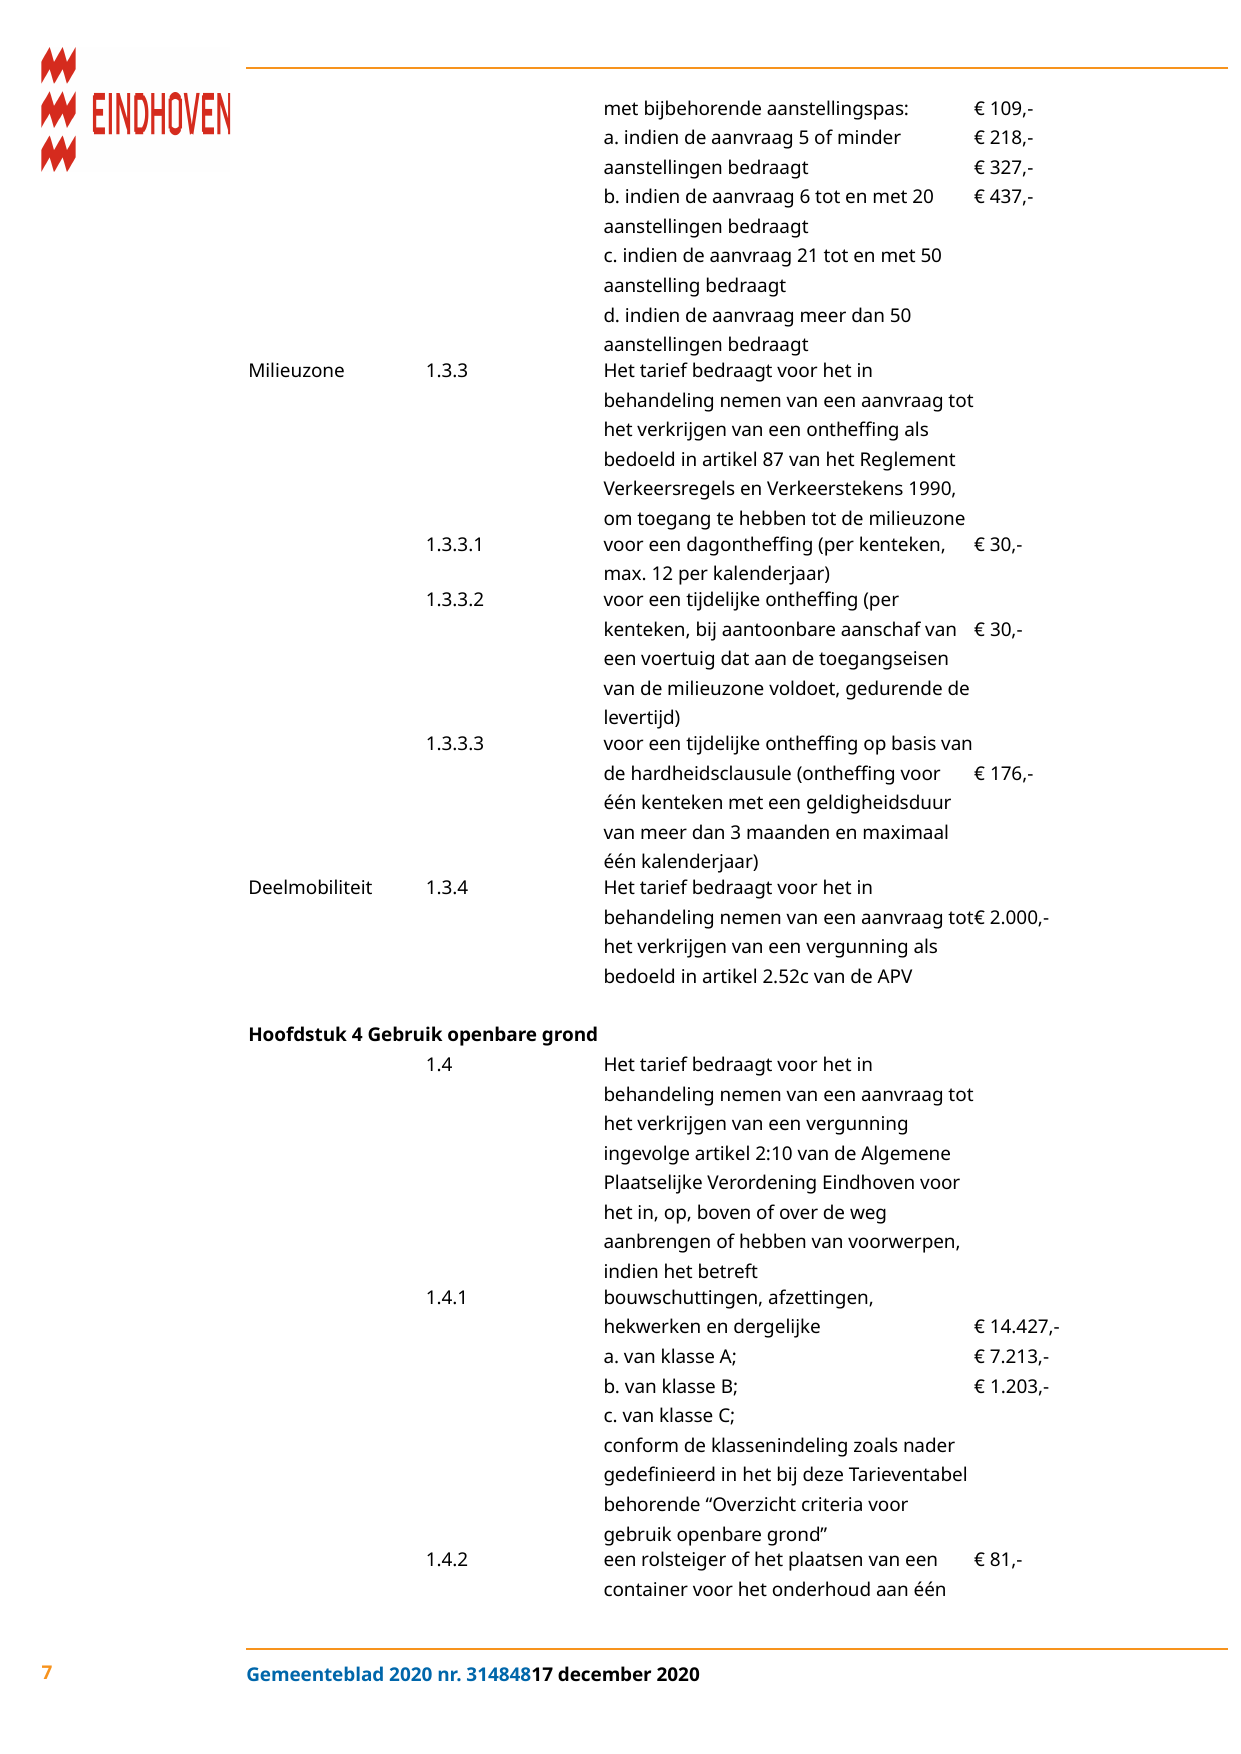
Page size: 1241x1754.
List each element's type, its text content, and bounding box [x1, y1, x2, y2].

table_header Het tarief bedraagt voor het in behandeling nemen van een aanvraag tot het verkrijgen van een vergunning ingevolge artikel 2:10 van de Algemene Plaatselijke Verordening Eindhoven voor het in, op, boven of over de weg aanbrengen of hebben van voorwerpen, indien het betreft [603, 1051, 974, 1284]
table_header [974, 1051, 1152, 1284]
table_cell [248, 95, 426, 357]
table_cell [248, 1546, 426, 1602]
table_cell Deelmobiliteit [248, 874, 426, 989]
table_cell 1.4.2 [426, 1546, 603, 1602]
table_cell [974, 357, 1152, 531]
table_cell € 30,- [974, 531, 1152, 586]
table_cell Het tarief bedraagt voor het in behandeling nemen van een aanvraag tot het verkrijgen van een ontheffing als bedoeld in artikel 87 van het Reglement Verkeersregels en Verkeerstekens 1990, om toegang te hebben tot de milieuzone [603, 357, 974, 531]
table_cell [248, 531, 426, 586]
table_cell 1.3.3 [426, 357, 603, 531]
table_header [248, 1051, 426, 1284]
picture [41, 47, 231, 172]
table_cell € 2.000,- [974, 874, 1152, 989]
table_cell € 30,- [974, 586, 1152, 730]
table_cell [248, 1284, 426, 1546]
table_cell een rolsteiger of het plaatsen van een container voor het onderhoud aan één [603, 1546, 974, 1602]
table_cell € 176,- [974, 730, 1152, 874]
table_cell Het tarief bedraagt voor het in behandeling nemen van een aanvraag tot het verkrijgen van een vergunning als bedoeld in artikel 2.52c van de APV [603, 874, 974, 989]
table_cell voor een tijdelijke ontheffing (per kenteken, bij aantoonbare aanschaf van een voertuig dat aan de toegangseisen van de milieuzone voldoet, gedurende de levertijd) [603, 586, 974, 730]
table_cell 1.3.4 [426, 874, 603, 989]
table_cell 1.3.3.3 [426, 730, 603, 874]
table_cell Milieuzone [248, 357, 426, 531]
table_cell € 81,- [974, 1546, 1152, 1602]
table_cell 1.4.1 [426, 1284, 603, 1546]
table_cell [248, 730, 426, 874]
table_cell [248, 586, 426, 730]
table_cell [426, 95, 603, 357]
table_cell 1.3.3.1 [426, 531, 603, 586]
table_cell voor een tijdelijke ontheffing op basis van de hardheidsclausule (ontheffing voor één kenteken met een geldigheidsduur van meer dan 3 maanden en maximaal één kalenderjaar) [603, 730, 974, 874]
table_cell 1.3.3.2 [426, 586, 603, 730]
text Hoofdstuk 4 Gebruik openbare grond [248, 1022, 1152, 1047]
table_cell met bijbehorende aanstellingspas: a. indien de aanvraag 5 of minder aanstellingen bedraagt b. indien de aanvraag 6 tot en met 20 aanstellingen bedraagt c. indien de aanvraag 21 tot en met 50 aanstelling bedraagt d. indien de aanvraag meer dan 50 aanstellingen bedraagt [603, 95, 974, 357]
table_cell bouwschuttingen, afzettingen, hekwerken en dergelijke a. van klasse A; b. van klasse B; c. van klasse C; conform de klassenindeling zoals nader gedefinieerd in het bij deze Tarieventabel behorende “Overzicht criteria voor gebruik openbare grond” [603, 1284, 974, 1546]
table_cell voor een dagontheffing (per kenteken, max. 12 per kalenderjaar) [603, 531, 974, 586]
table_cell € 14.427,- € 7.213,- € 1.203,- [974, 1284, 1152, 1546]
table_cell € 109,- € 218,- € 327,- € 437,- [974, 95, 1152, 357]
table_header 1.4 [426, 1051, 603, 1284]
